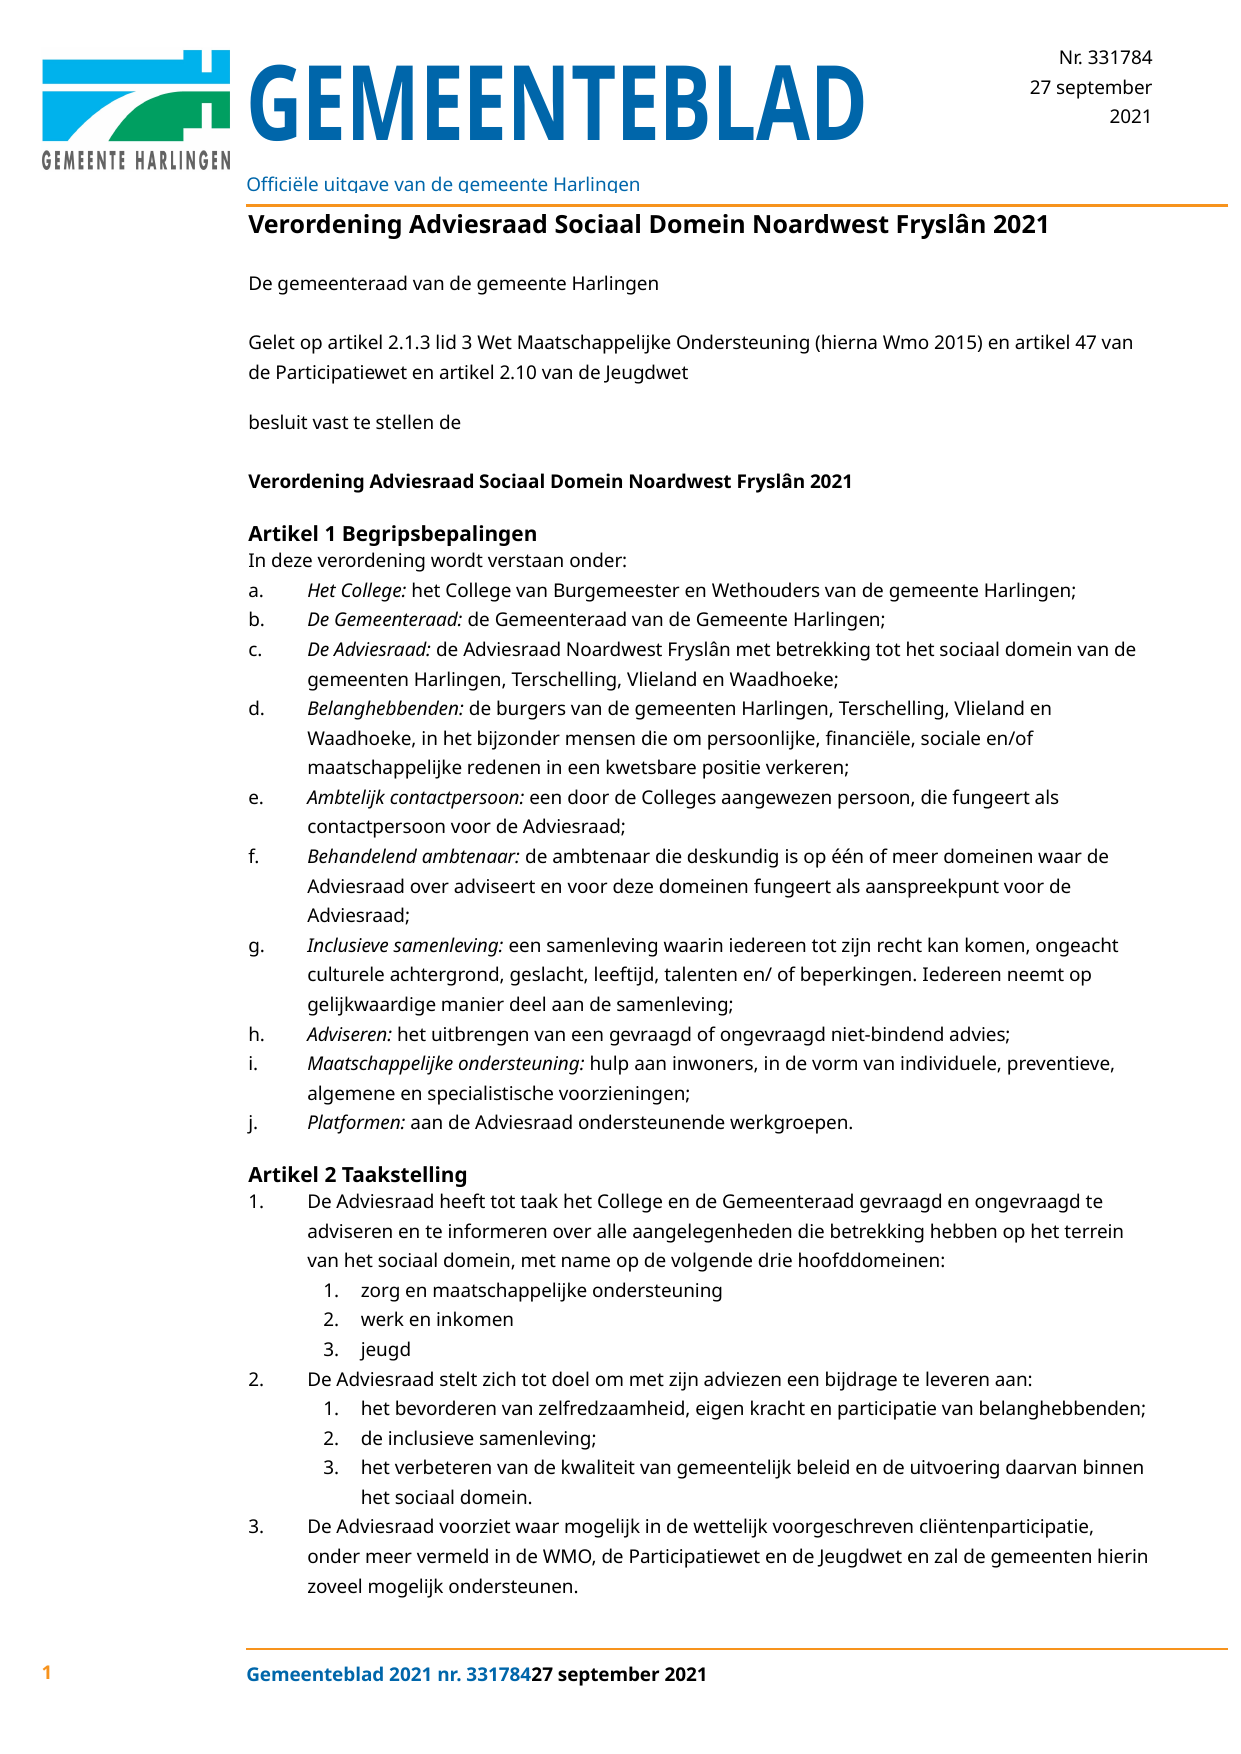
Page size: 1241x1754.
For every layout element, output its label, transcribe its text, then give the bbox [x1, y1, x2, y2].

list Maatschappelijke ondersteuning: hulp aan inwoners, in de vorm van individuele, preventieve, algemene en specialistische voorzieningen; [248, 1050, 1152, 1106]
text Artikel 2 Taakstelling [248, 1160, 1152, 1188]
text besluit vast te stellen de [248, 409, 1152, 435]
list Het College: het College van Burgemeester en Wethouders van de gemeente Harlingen; [248, 577, 1152, 603]
list het bevorderen van zelfredzaamheid, eigen kracht en participatie van belanghebbenden; [323, 1395, 1152, 1421]
list het verbeteren van de kwaliteit van gemeentelijk beleid en de uitvoering daarvan binnen het sociaal domein. [323, 1454, 1152, 1510]
list de inclusieve samenleving; [323, 1425, 1152, 1451]
text Artikel 1 Begripsbepalingen [248, 519, 1152, 547]
list Behandelend ambtenaar: de ambtenaar die deskundig is op één of meer domeinen waar de Adviesraad over adviseert en voor deze domeinen fungeert als aanspreekpunt voor de Adviesraad; [248, 843, 1152, 928]
list Ambtelijk contactpersoon: een door de Colleges aangewezen persoon, die fungeert als contactpersoon voor de Adviesraad; [248, 784, 1152, 839]
list Belanghebbenden: de burgers van de gemeenten Harlingen, Terschelling, Vlieland en Waadhoeke, in het bijzonder mensen die om persoonlijke, financiële, sociale en/of maatschappelijke redenen in een kwetsbare positie verkeren; [248, 695, 1152, 780]
list De Adviesraad: de Adviesraad Noardwest Fryslân met betrekking tot het sociaal domein van de gemeenten Harlingen, Terschelling, Vlieland en Waadhoeke; [248, 636, 1152, 691]
picture [41, 47, 231, 172]
text In deze verordening wordt verstaan onder: [248, 547, 1152, 573]
text De gemeenteraad van de gemeente Harlingen [248, 270, 1152, 296]
list De Adviesraad stelt zich tot doel om met zijn adviezen een bijdrage te leveren aan: [248, 1366, 1152, 1392]
list Inclusieve samenleving: een samenleving waarin iedereen tot zijn recht kan komen, ongeacht culturele achtergrond, geslacht, leeftijd, talenten en/ of beperkingen. Iedereen neemt op gelijkwaardige manier deel aan de samenleving; [248, 932, 1152, 1017]
list Platformen: aan de Adviesraad ondersteunende werkgroepen. [248, 1109, 1152, 1135]
list zorg en maatschappelijke ondersteuning [323, 1277, 1152, 1303]
list werk en inkomen [323, 1307, 1152, 1332]
text Verordening Adviesraad Sociaal Domein Noardwest Fryslân 2021 [248, 207, 1152, 241]
list De Adviesraad heeft tot taak het College en de Gemeenteraad gevraagd en ongevraagd te adviseren en te informeren over alle aangelegenheden die betrekking hebben op het terrein van het sociaal domein, met name op de volgende drie hoofddomeinen: [248, 1188, 1152, 1273]
list De Adviesraad voorziet waar mogelijk in de wettelijk voorgeschreven cliëntenparticipatie, onder meer vermeld in de WMO, de Participatiewet en de Jeugdwet en zal de gemeenten hierin zoveel mogelijk ondersteunen. [248, 1514, 1152, 1599]
text Verordening Adviesraad Sociaal Domein Noardwest Fryslân 2021 [248, 468, 1152, 494]
list De Gemeenteraad: de Gemeenteraad van de Gemeente Harlingen; [248, 607, 1152, 632]
list Adviseren: het uitbrengen van een gevraagd of ongevraagd niet-bindend advies; [248, 1021, 1152, 1046]
text Gelet op artikel 2.1.3 lid 3 Wet Maatschappelijke Ondersteuning (hierna Wmo 2015) en artikel 47 van de Participatiewet en artikel 2.10 van de Jeugdwet [248, 329, 1152, 385]
list jeugd [323, 1336, 1152, 1362]
